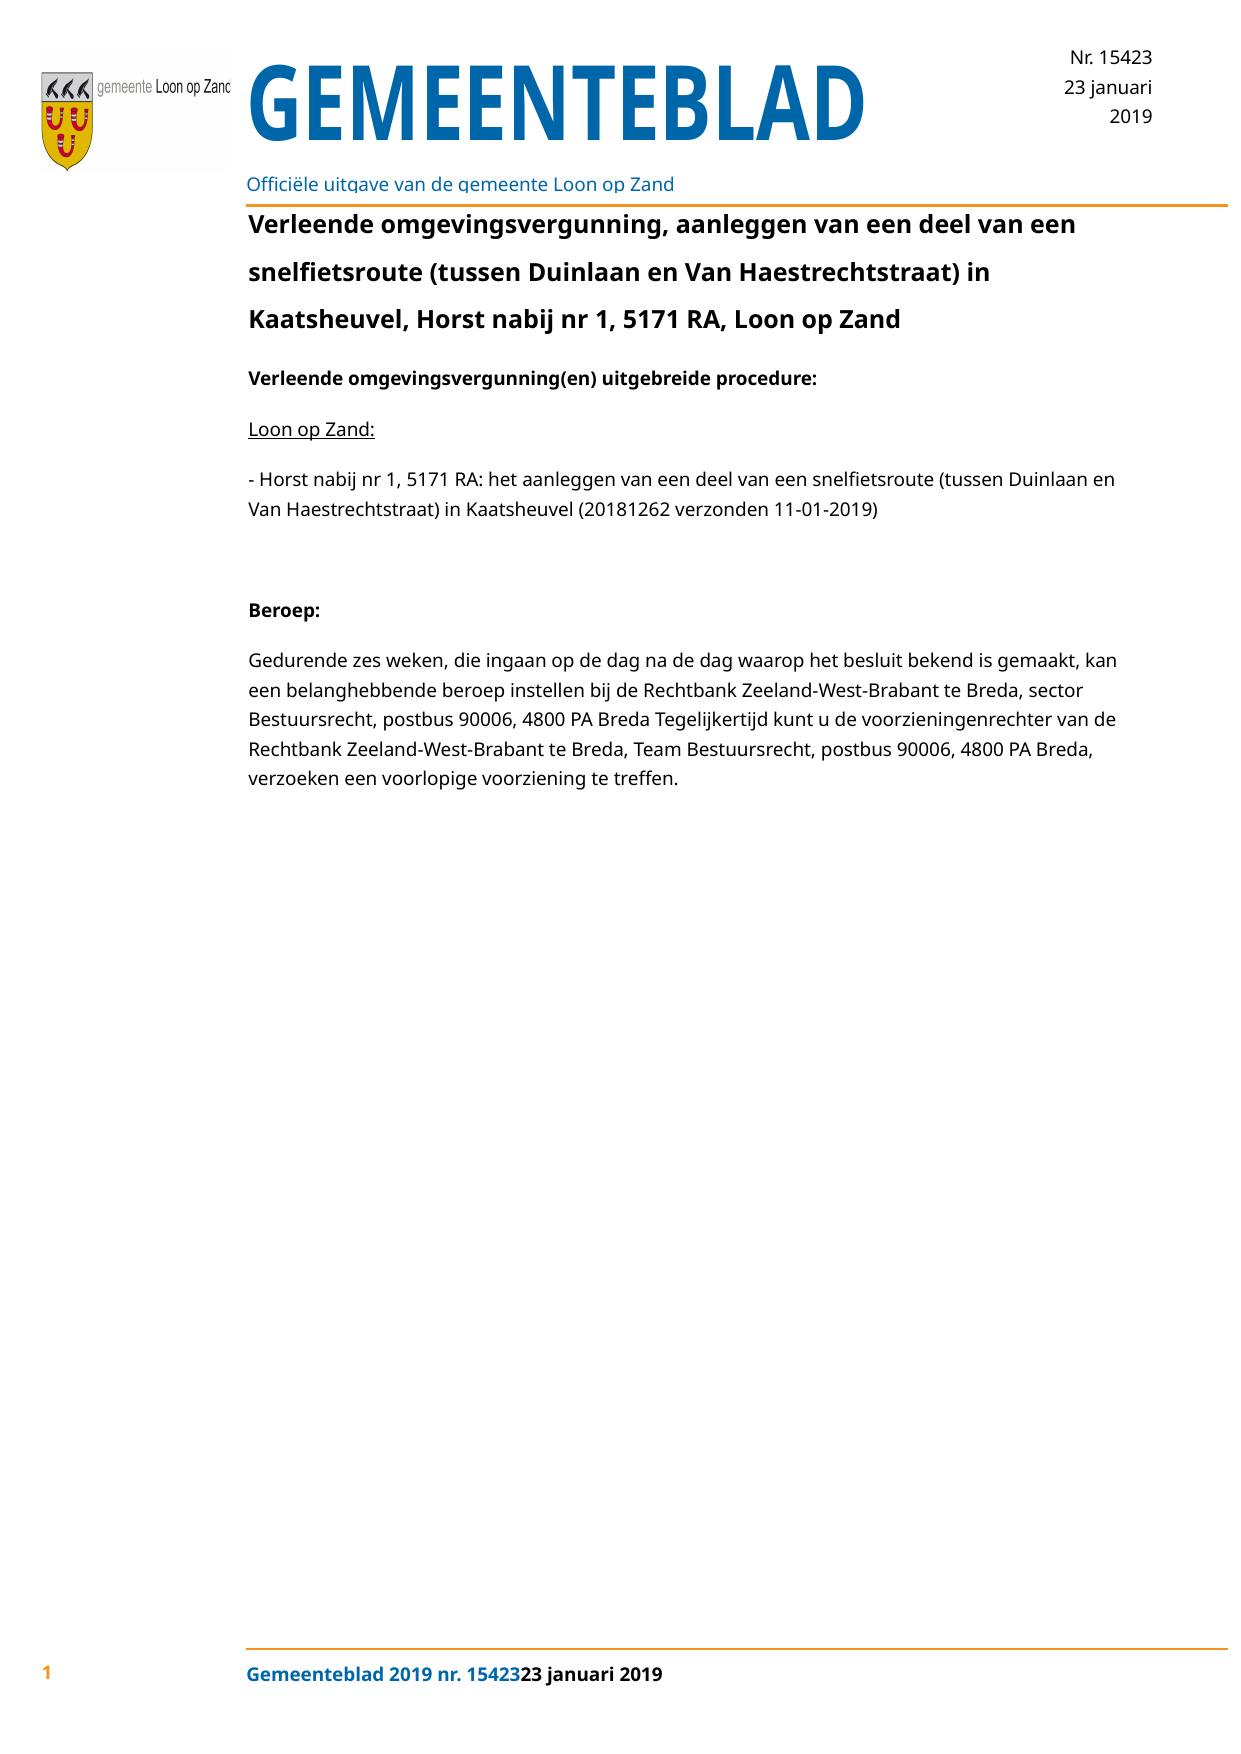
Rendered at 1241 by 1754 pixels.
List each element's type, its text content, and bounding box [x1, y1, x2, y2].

text Beroep: [248, 597, 1152, 622]
text Gedurende zes weken, die ingaan op de dag na de dag waarop het besluit bekend is gemaakt, kan een belanghebbende beroep instellen bij de Rechtbank Zeeland-West-Brabant te Breda, sector Bestuursrecht, postbus 90006, 4800 PA Breda Tegelijkertijd kunt u de voorzieningenrechter van de Rechtbank Zeeland-West-Brabant te Breda, Team Bestuursrecht, postbus 90006, 4800 PA Breda, verzoeken een voorlopige voorziening te treffen. [248, 647, 1152, 791]
text Verleende omgevingsvergunning(en) uitgebreide procedure: [248, 366, 1152, 391]
text Verleende omgevingsvergunning, aanleggen van een deel van een snelfietsroute (tussen Duinlaan en Van Haestrechtstraat) in Kaatsheuvel, Horst nabij nr 1, 5171 RA, Loon op Zand [248, 207, 1152, 336]
text Loon op Zand: [248, 416, 1152, 442]
picture [41, 47, 231, 172]
text - Horst nabij nr 1, 5171 RA: het aanleggen van een deel van een snelfietsroute (tussen Duinlaan en Van Haestrechtstraat) in Kaatsheuvel (20181262 verzonden 11-01-2019) [248, 466, 1152, 522]
